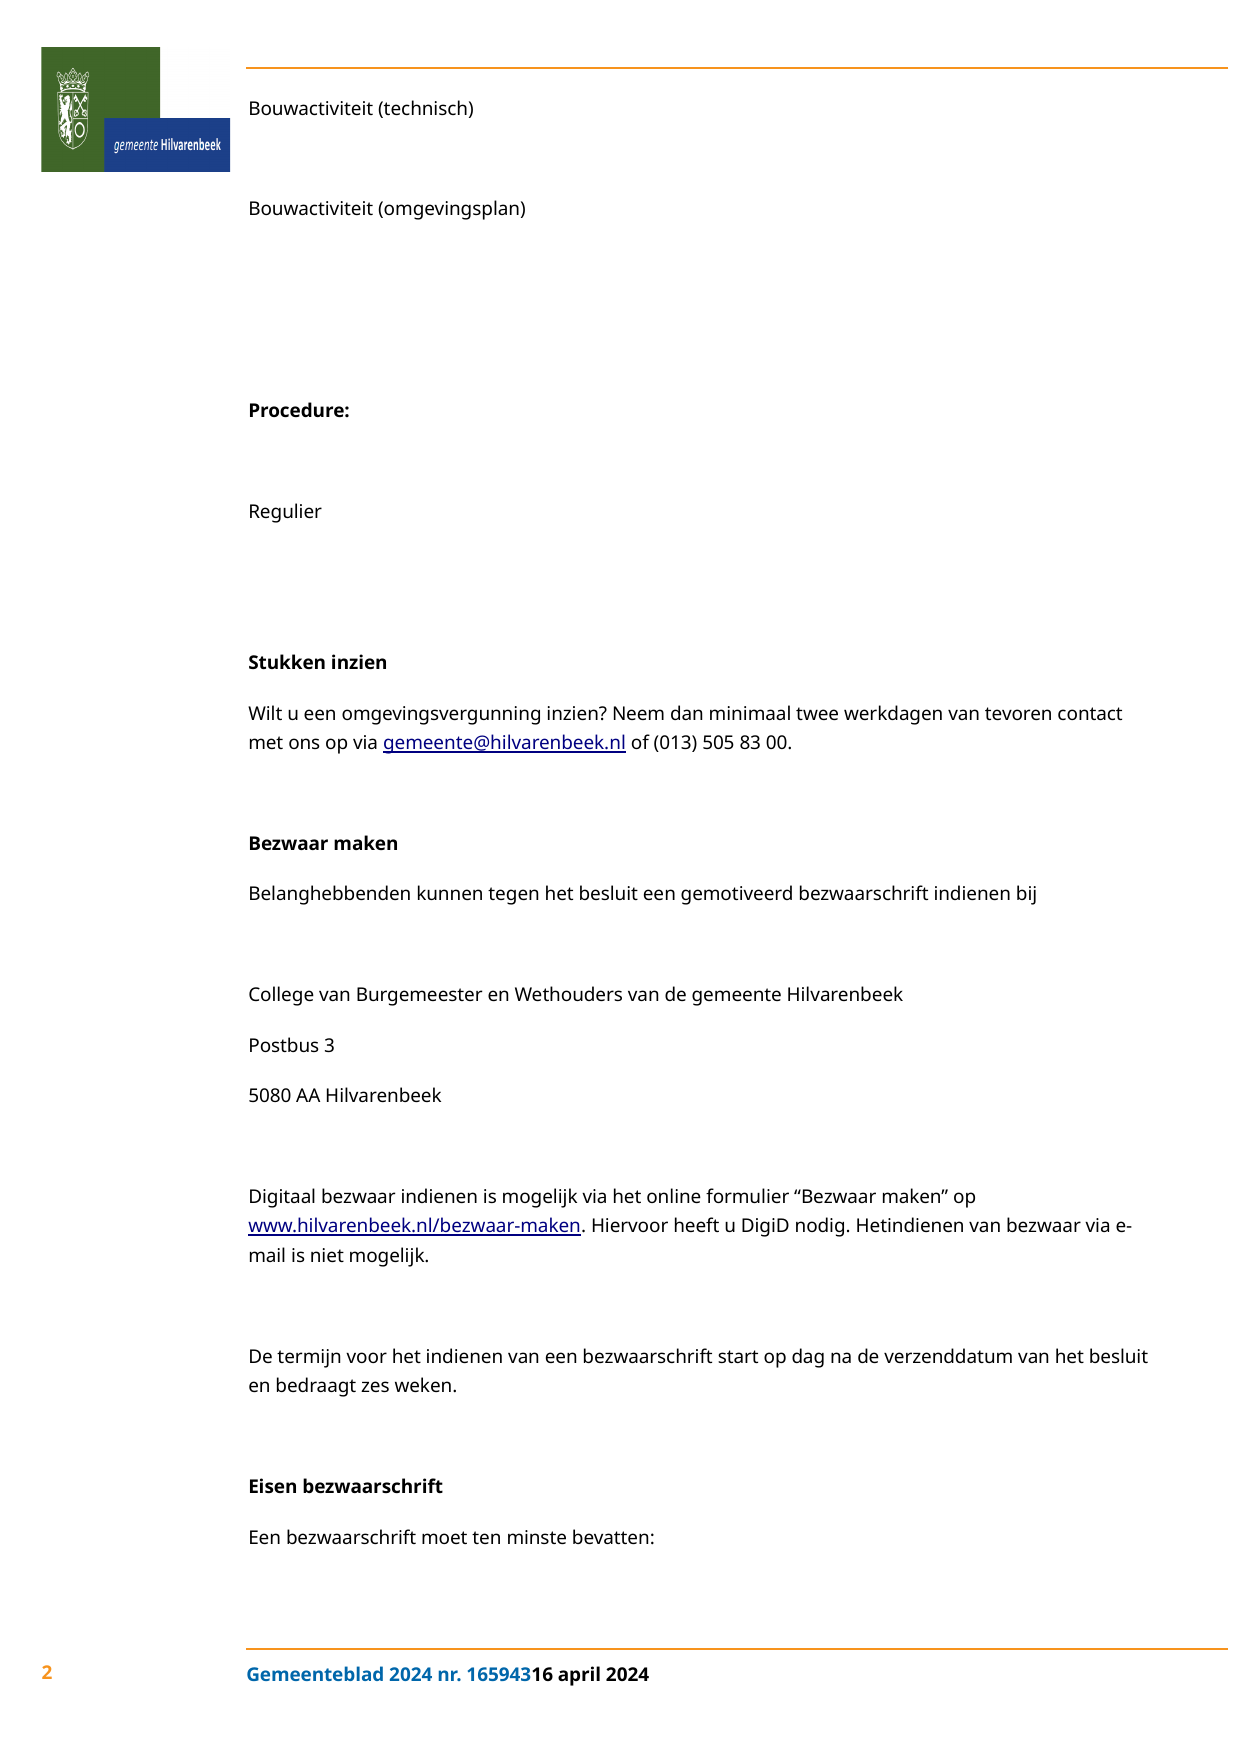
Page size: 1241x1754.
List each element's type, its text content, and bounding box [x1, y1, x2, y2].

text College van Burgemeester en Wethouders van de gemeente Hilvarenbeek [248, 981, 1152, 1007]
picture [41, 47, 231, 172]
text Bouwactiviteit (technisch) [248, 95, 1152, 121]
text Postbus 3 [248, 1032, 1152, 1058]
text Bouwactiviteit (omgevingsplan) [248, 196, 1152, 221]
text Een bezwaarschrift moet ten minste bevatten: [248, 1524, 1152, 1550]
text Regulier [248, 498, 1152, 524]
text Procedure: [248, 397, 1152, 423]
text Belanghebbenden kunnen tegen het besluit een gemotiveerd bezwaarschrift indienen bij [248, 881, 1152, 906]
text Eisen bezwaarschrift [248, 1473, 1152, 1499]
text De termijn voor het indienen van een bezwaarschrift start op dag na de verzenddatum van het besluit en bedraagt zes weken. [248, 1343, 1152, 1398]
text 5080 AA Hilvarenbeek [248, 1082, 1152, 1108]
text Stukken inzien [248, 649, 1152, 675]
text Digitaal bezwaar indienen is mogelijk via het online formulier “Bezwaar maken” op www.hilvarenbeek.nl/bezwaar-maken. Hiervoor heeft u DigiD nodig. Hetindienen van bezwaar via e-mail is niet mogelijk. [248, 1183, 1152, 1268]
text Bezwaar maken [248, 830, 1152, 856]
text Wilt u een omgevingsvergunning inzien? Neem dan minimaal twee werkdagen van tevoren contact met ons op via gemeente@hilvarenbeek.nl of (013) 505 83 00. [248, 700, 1152, 755]
